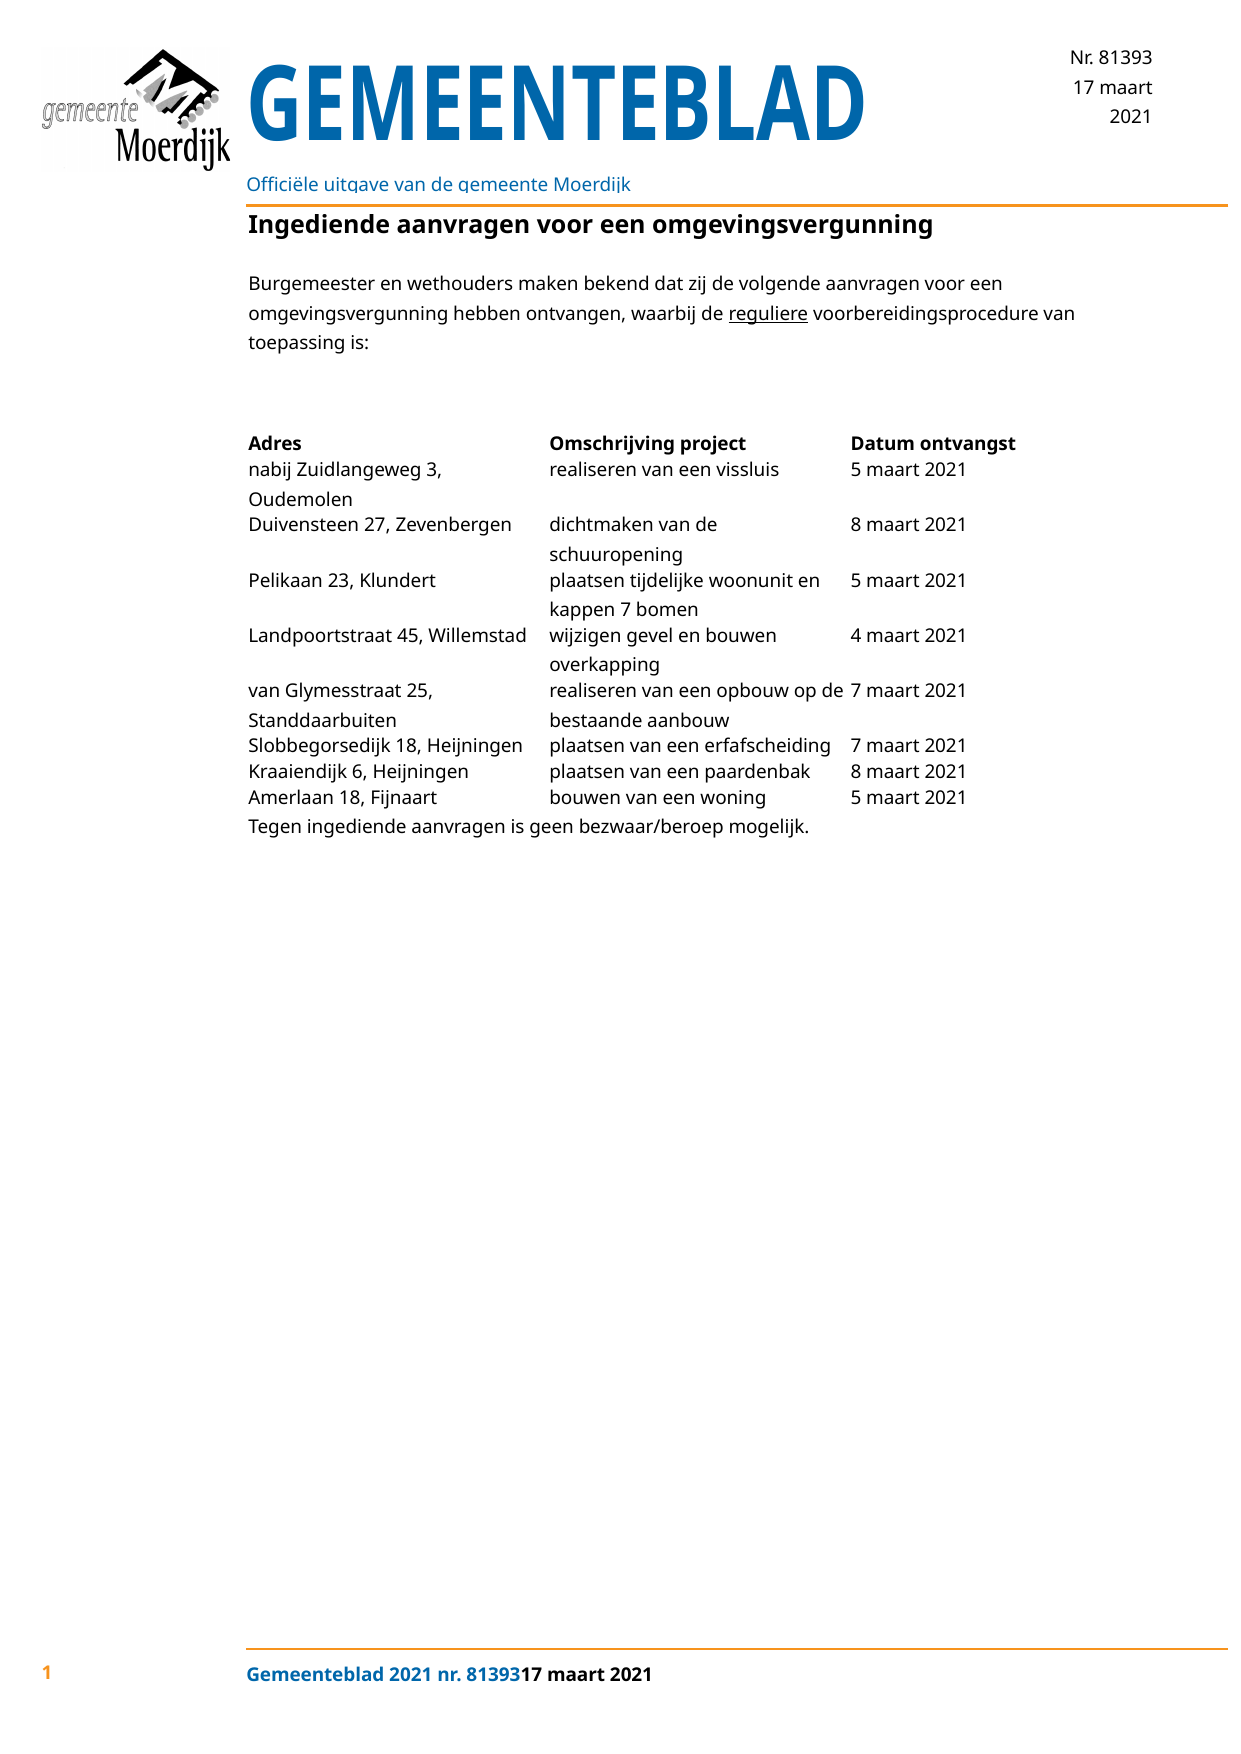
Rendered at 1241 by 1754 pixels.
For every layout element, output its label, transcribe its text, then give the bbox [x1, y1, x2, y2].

table_cell realiseren van een opbouw op de bestaande aanbouw [549, 678, 850, 733]
table_cell 7 maart 2021 [850, 678, 1152, 733]
text Ingediende aanvragen voor een omgevingsvergunning [248, 207, 1152, 241]
table_cell plaatsen van een erfafscheiding [549, 733, 850, 758]
table_cell 5 maart 2021 [850, 567, 1152, 622]
table_cell Slobbegorsedijk 18, Heijningen [248, 733, 549, 758]
table_cell Pelikaan 23, Klundert [248, 567, 549, 622]
table_header Omschrijving project [549, 430, 850, 456]
table_cell nabij Zuidlangeweg 3, Oudemolen [248, 456, 549, 511]
table_cell 8 maart 2021 [850, 511, 1152, 567]
table_cell plaatsen tijdelijke woonunit en kappen 7 bomen [549, 567, 850, 622]
table_cell Amerlaan 18, Fijnaart [248, 784, 549, 810]
table_cell dichtmaken van de schuuropening [549, 511, 850, 567]
table_cell realiseren van een vissluis [549, 456, 850, 511]
table_cell van Glymesstraat 25, Standdaarbuiten [248, 678, 549, 733]
text Burgemeester en wethouders maken bekend dat zij de volgende aanvragen voor een omgevingsvergunning hebben ontvangen, waarbij de reguliere voorbereidingsprocedure van toepassing is: [248, 270, 1152, 355]
picture [41, 47, 231, 172]
table_cell Duivensteen 27, Zevenbergen [248, 511, 549, 567]
table_cell wijzigen gevel en bouwen overkapping [549, 622, 850, 677]
table_cell 4 maart 2021 [850, 622, 1152, 677]
table_cell 8 maart 2021 [850, 759, 1152, 784]
table_cell Kraaiendijk 6, Heijningen [248, 759, 549, 784]
table_cell 5 maart 2021 [850, 784, 1152, 810]
table_cell plaatsen van een paardenbak [549, 759, 850, 784]
table_header Adres [248, 430, 549, 456]
text Tegen ingediende aanvragen is geen bezwaar/beroep mogelijk. [248, 813, 1152, 839]
table_header Datum ontvangst [850, 430, 1152, 456]
table_cell bouwen van een woning [549, 784, 850, 810]
table_cell 7 maart 2021 [850, 733, 1152, 758]
table_cell Landpoortstraat 45, Willemstad [248, 622, 549, 677]
table_cell 5 maart 2021 [850, 456, 1152, 511]
